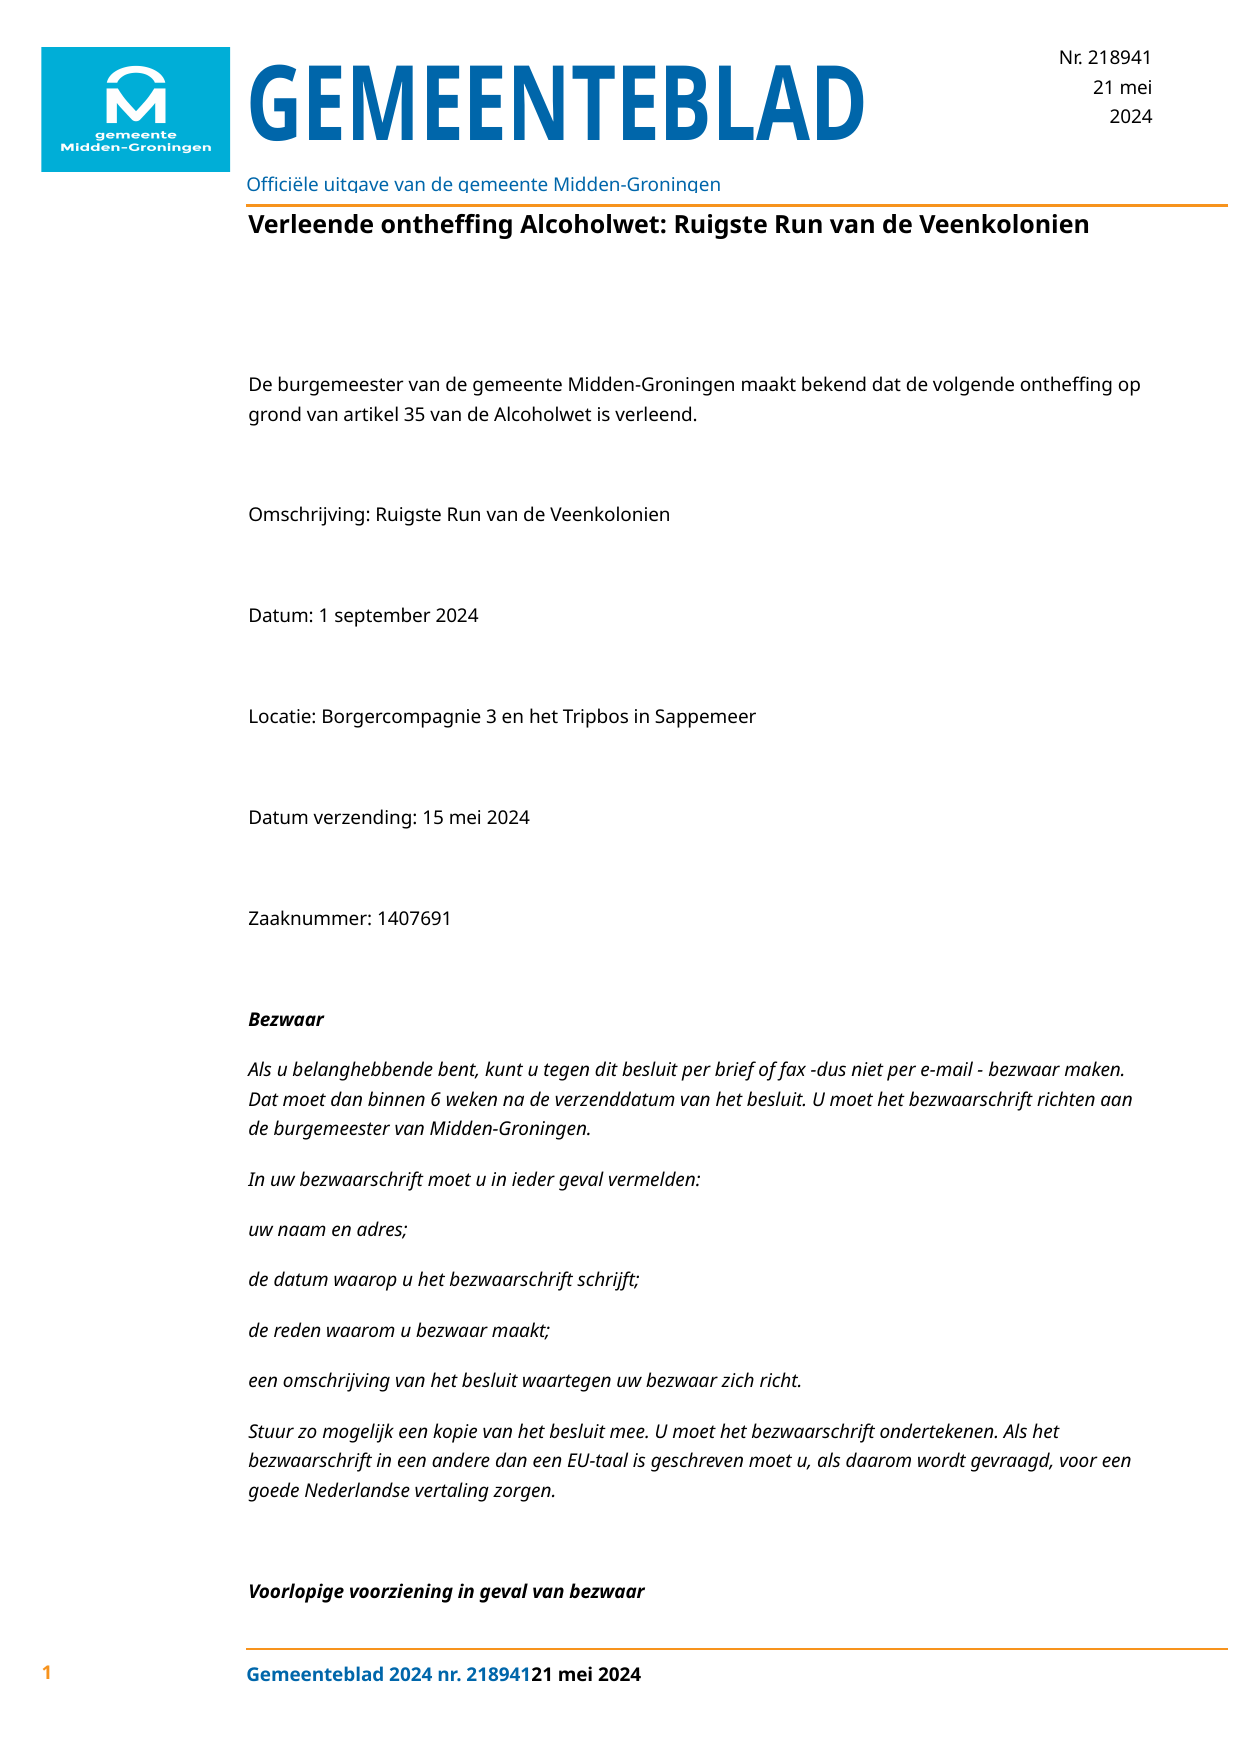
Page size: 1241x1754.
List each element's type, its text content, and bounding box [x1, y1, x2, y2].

text Datum verzending: 15 mei 2024 [248, 804, 1152, 830]
text Stuur zo mogelijk een kopie van het besluit mee. U moet het bezwaarschrift ondertekenen. Als het bezwaarschrift in een andere dan een EU-taal is geschreven moet u, als daarom wordt gevraagd, voor een goede Nederlandse vertaling zorgen. [248, 1418, 1152, 1503]
text Voorlopige voorziening in geval van bezwaar [248, 1578, 1152, 1603]
picture [108, 66, 164, 82]
text Zaaknummer: 1407691 [248, 905, 1152, 931]
text Verleende ontheffing Alcoholwet: Ruigste Run van de Veenkolonien [248, 207, 1152, 241]
text een omschrijving van het besluit waartegen uw bezwaar zich richt. [248, 1367, 1152, 1393]
text Datum: 1 september 2024 [248, 602, 1152, 628]
text de datum waarop u het bezwaarschrift schrijft; [248, 1267, 1152, 1292]
text Omschrijving: Ruigste Run van de Veenkolonien [248, 502, 1152, 527]
picture [107, 89, 165, 122]
text Bezwaar [248, 1006, 1152, 1031]
text de reden waarom u bezwaar maakt; [248, 1317, 1152, 1343]
text uw naam en adres; [248, 1216, 1152, 1242]
text In uw bezwaarschrift moet u in ieder geval vermelden: [248, 1166, 1152, 1191]
text Locatie: Borgercompagnie 3 en het Tripbos in Sappemeer [248, 703, 1152, 729]
text De burgemeester van de gemeente Midden-Groningen maakt bekend dat de volgende ontheffing op grond van artikel 35 van de Alcoholwet is verleend. [248, 371, 1152, 426]
text Als u belanghebbende bent, kunt u tegen dit besluit per brief of fax -dus niet per e-mail - bezwaar maken. Dat moet dan binnen 6 weken na de verzenddatum van het besluit. U moet het bezwaarschrift richten aan de burgemeester van Midden-Groningen. [248, 1056, 1152, 1141]
picture [184, 146, 190, 153]
